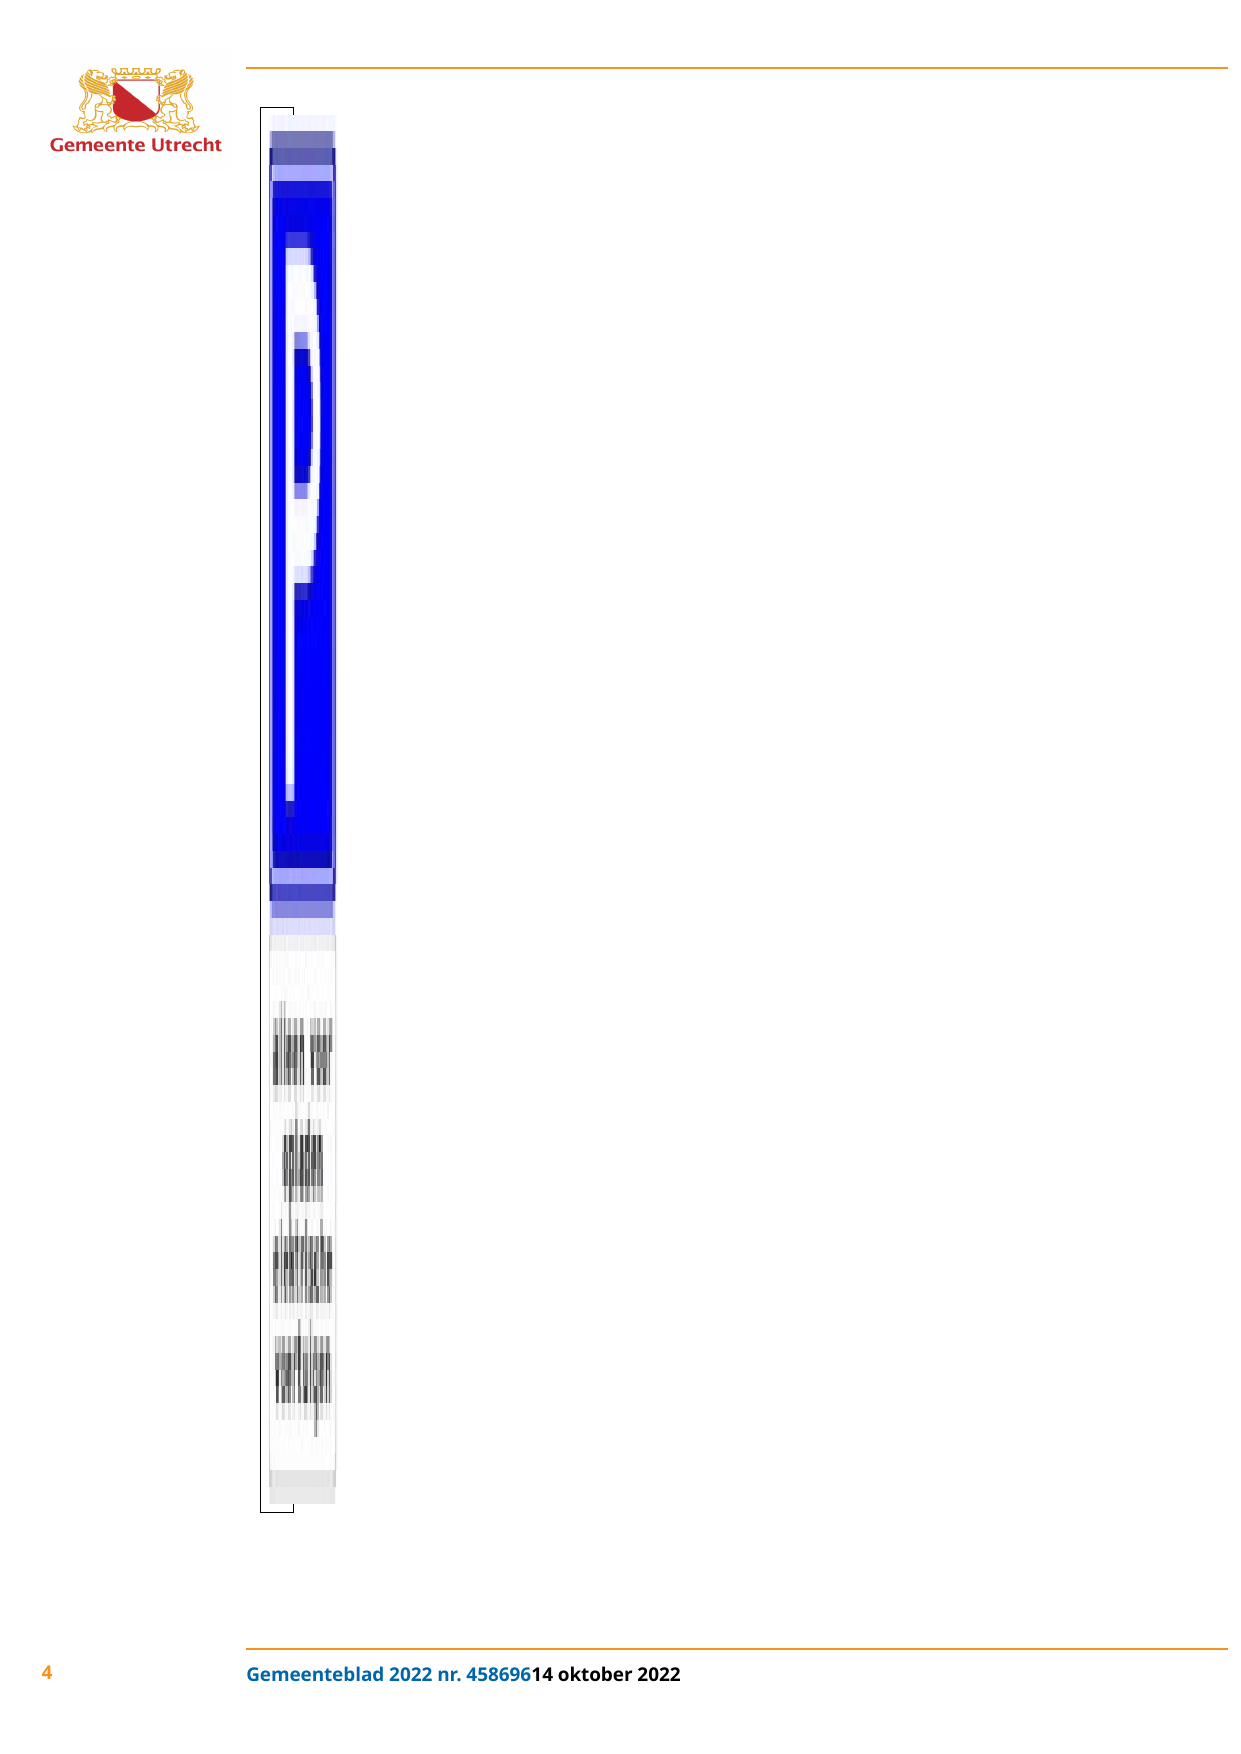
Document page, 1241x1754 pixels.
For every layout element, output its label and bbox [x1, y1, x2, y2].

picture [268, 115, 338, 1504]
picture [41, 47, 231, 172]
